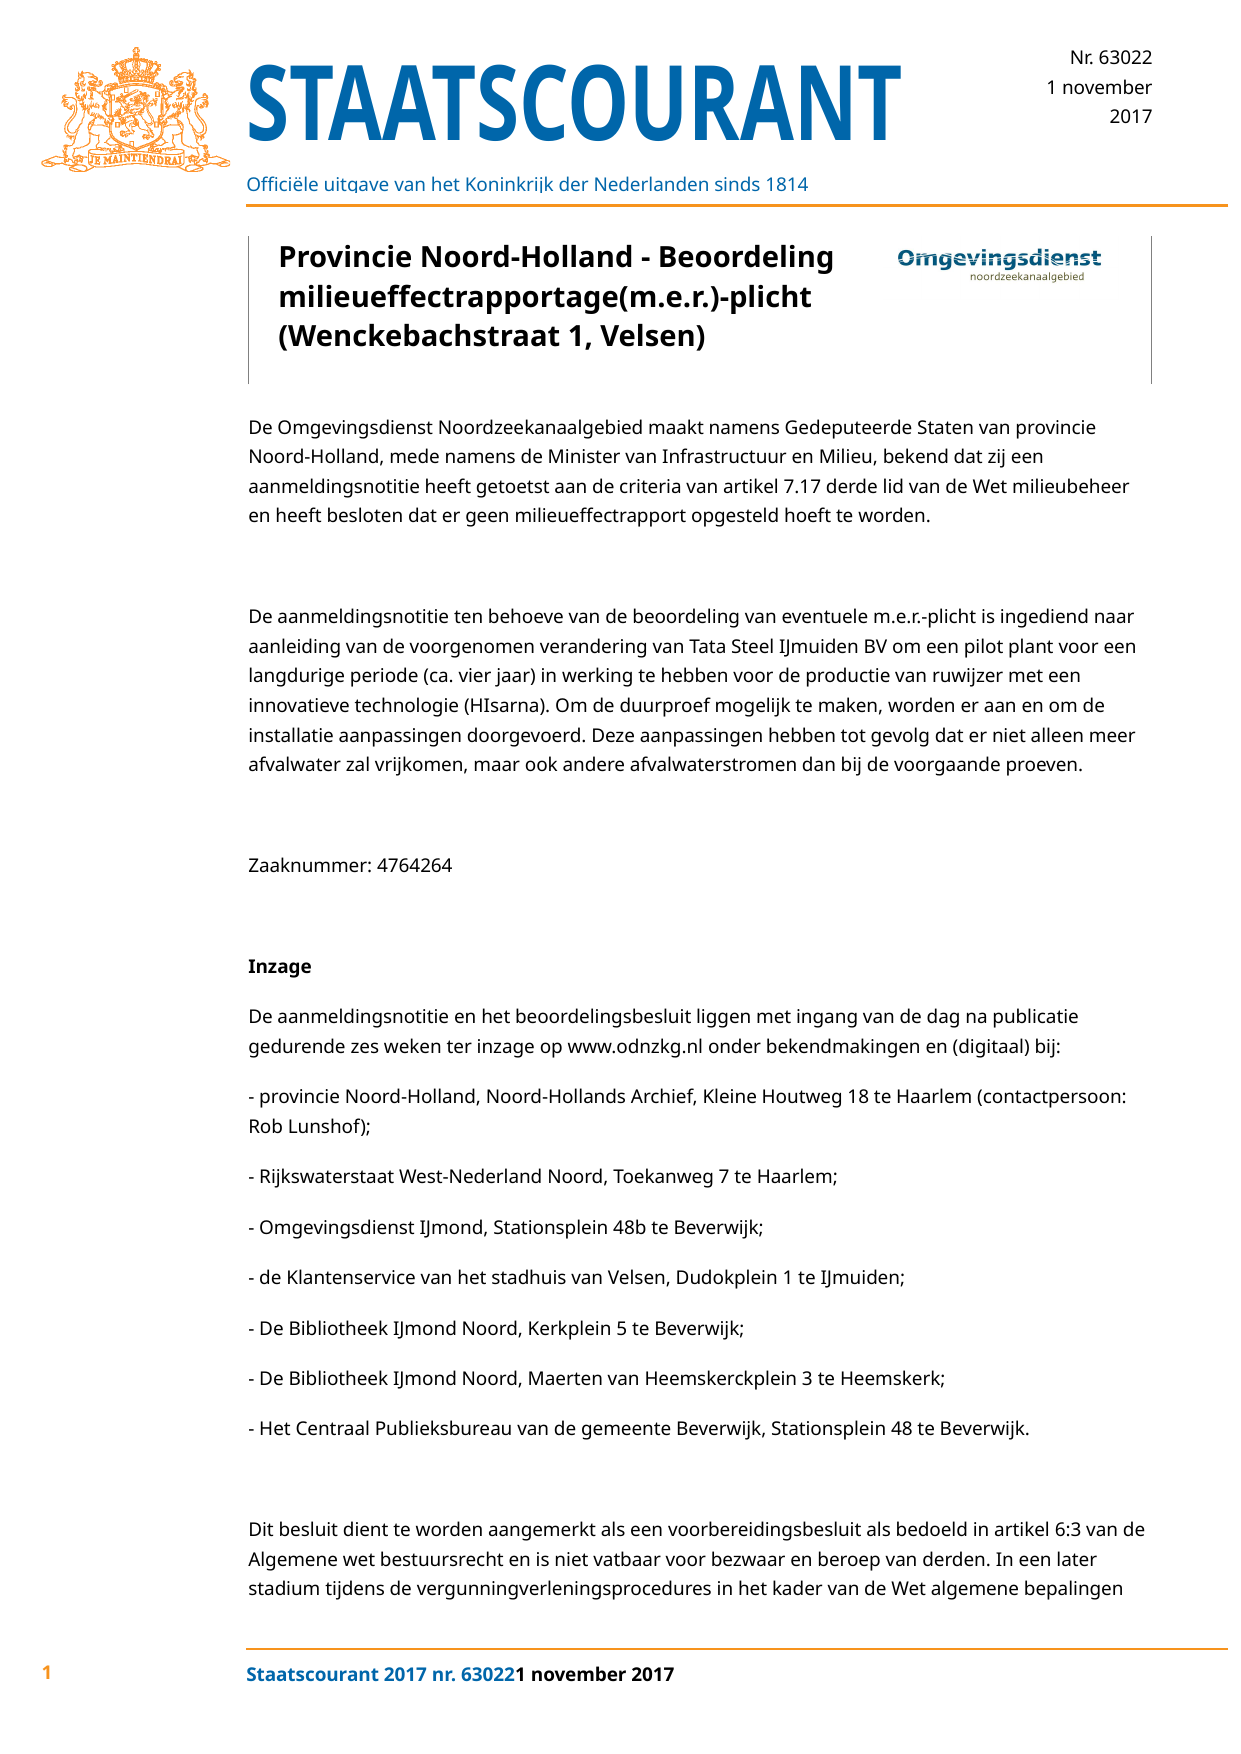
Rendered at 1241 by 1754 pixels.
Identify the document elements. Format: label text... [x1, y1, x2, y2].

table_header [850, 236, 1151, 384]
text De aanmeldingsnotitie en het beoordelingsbesluit liggen met ingang van de dag na publicatie gedurende zes weken ter inzage op www.odnzkg.nl onder bekendmakingen en (digitaal) bij: [248, 1003, 1152, 1059]
text - De Bibliotheek IJmond Noord, Kerkplein 5 te Beverwijk; [248, 1315, 1152, 1341]
text - provincie Noord-Holland, Noord-Hollands Archief, Kleine Houtweg 18 te Haarlem (contactpersoon: Rob Lunshof); [248, 1083, 1152, 1139]
text - De Bibliotheek IJmond Noord, Maerten van Heemskerckplein 3 te Heemskerk; [248, 1365, 1152, 1391]
text - Rijkswaterstaat West-Nederland Noord, Toekanweg 7 te Haarlem; [248, 1163, 1152, 1189]
text De aanmeldingsnotitie ten behoeve van de beoordeling van eventuele m.e.r.-plicht is ingediend naar aanleiding van de voorgenomen verandering van Tata Steel IJmuiden BV om een pilot plant voor een langdurige periode (ca. vier jaar) in werking te hebben voor de productie van ruwijzer met een innovatieve technologie (HIsarna). Om de duurproef mogelijk te maken, worden er aan en om de installatie aanpassingen doorgevoerd. Deze aanpassingen hebben tot gevolg dat er niet alleen meer afvalwater zal vrijkomen, maar ook andere afvalwaterstromen dan bij de voorgaande proeven. [248, 603, 1152, 777]
text Dit besluit dient te worden aangemerkt als een voorbereidingsbesluit als bedoeld in artikel 6:3 van de Algemene wet bestuursrecht en is niet vatbaar voor bezwaar en beroep van derden. In een later stadium tijdens de vergunningverleningsprocedures in het kader van de Wet algemene bepalingen [248, 1516, 1152, 1601]
text Inzage [248, 953, 1152, 979]
text - Omgevingsdienst IJmond, Stationsplein 48b te Beverwijk; [248, 1214, 1152, 1240]
text Zaaknummer: 4764264 [248, 852, 1152, 878]
text De Omgevingsdienst Noordzeekanaalgebied maakt namens Gedeputeerde Staten van provincie Noord-Holland, mede namens de Minister van Infrastructuur en Milieu, bekend dat zij een aanmeldingsnotitie heeft getoetst aan de criteria van artikel 7.17 derde lid van de Wet milieubeheer en heeft besloten dat er geen milieueffectrapport opgesteld hoeft te worden. [248, 414, 1152, 528]
text - Het Centraal Publieksbureau van de gemeente Beverwijk, Stationsplein 48 te Beverwijk. [248, 1416, 1152, 1441]
picture [882, 236, 1119, 300]
table_header Provincie Noord-Holland - Beoordeling milieueffectrapportage(m.e.r.)-plicht (Wenckebachstraat 1, Velsen) [249, 236, 850, 384]
text - de Klantenservice van het stadhuis van Velsen, Dudokplein 1 te IJmuiden; [248, 1264, 1152, 1290]
picture [41, 47, 231, 172]
